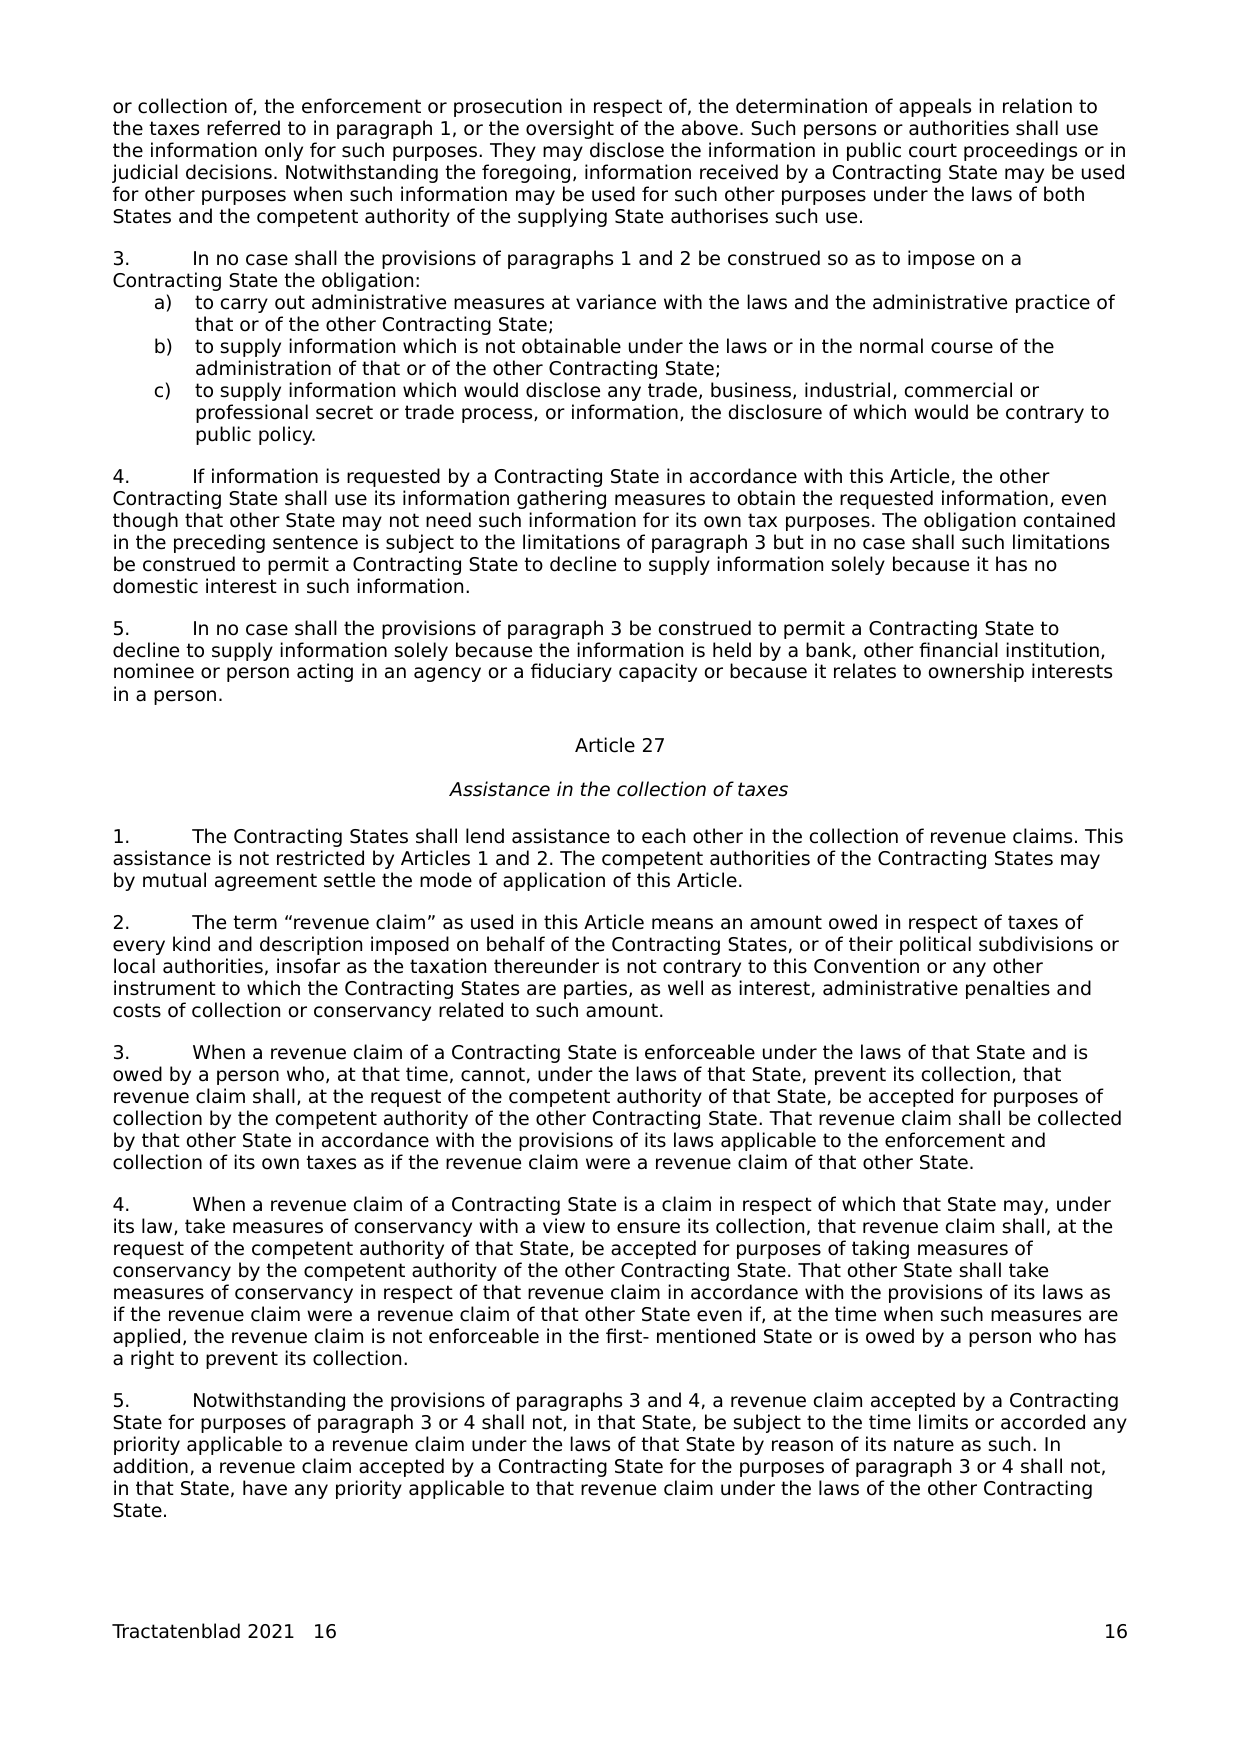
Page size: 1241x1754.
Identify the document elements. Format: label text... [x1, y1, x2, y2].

text 2. The term “revenue claim” as used in this Article means an amount owed in respect of taxes of every kind and description imposed on behalf of the Contracting States, or of their political subdivisions or local authorities, insofar as the taxation thereunder is not contrary to this Convention or any other instrument to which the Contracting States are parties, as well as interest, administrative penalties and costs of collection or conservancy related to such amount. [112, 912, 1128, 1022]
text 4. If information is requested by a Contracting State in accordance with this Article, the other Contracting State shall use its information gathering measures to obtain the requested information, even though that other State may not need such information for its own tax purposes. The obligation contained in the preceding sentence is subject to the limitations of paragraph 3 but in no case shall such limitations be construed to permit a Contracting State to decline to supply information solely because it has no domestic interest in such information. [112, 466, 1128, 597]
text a) to carry out administrative measures at variance with the laws and the administrative practice of that or of the other Contracting State; [153, 292, 1128, 336]
text 3. When a revenue claim of a Contracting State is enforceable under the laws of that State and is owed by a person who, at that time, cannot, under the laws of that State, prevent its collection, that revenue claim shall, at the request of the competent authority of that State, be accepted for purposes of collection by the competent authority of the other Contracting State. That revenue claim shall be collected by that other State in accordance with the provisions of its laws applicable to the enforcement and collection of its own taxes as if the revenue claim were a revenue claim of that other State. [112, 1042, 1128, 1174]
text 4. When a revenue claim of a Contracting State is a claim in respect of which that State may, under its law, take measures of conservancy with a view to ensure its collection, that revenue claim shall, at the request of the competent authority of that State, be accepted for purposes of taking measures of conservancy by the competent authority of the other Contracting State. That other State shall take measures of conservancy in respect of that revenue claim in accordance with the provisions of its laws as if the revenue claim were a revenue claim of that other State even if, at the time when such measures are applied, the revenue claim is not enforceable in the first- mentioned State or is owed by a person who has a right to prevent its collection. [112, 1194, 1128, 1370]
text c) to supply information which would disclose any trade, business, industrial, commercial or professional secret or trade process, or information, the disclosure of which would be contrary to public policy. [153, 380, 1128, 446]
subtitle Article 27 Assistance in the collection of taxes [112, 735, 1128, 801]
text 5. In no case shall the provisions of paragraph 3 be construed to permit a Contracting State to decline to supply information solely because the information is held by a bank, other financial institution, nominee or person acting in an agency or a fiduciary capacity or because it relates to ownership interests in a person. [112, 617, 1128, 705]
text 1. The Contracting States shall lend assistance to each other in the collection of revenue claims. This assistance is not restricted by Articles 1 and 2. The competent authorities of the Contracting States may by mutual agreement settle the mode of application of this Article. [112, 826, 1128, 892]
text or collection of, the enforcement or prosecution in respect of, the determination of appeals in relation to the taxes referred to in paragraph 1, or the oversight of the above. Such persons or authorities shall use the information only for such purposes. They may disclose the information in public court proceedings or in judicial decisions. Notwithstanding the foregoing, information received by a Contracting State may be used for other purposes when such information may be used for such other purposes under the laws of both States and the competent authority of the supplying State authorises such use. [112, 96, 1128, 228]
text b) to supply information which is not obtainable under the laws or in the normal course of the administration of that or of the other Contracting State; [153, 336, 1128, 380]
text 3. In no case shall the provisions of paragraphs 1 and 2 be construed so as to impose on a Contracting State the obligation: [112, 248, 1128, 292]
text 5. Notwithstanding the provisions of paragraphs 3 and 4, a revenue claim accepted by a Contracting State for purposes of paragraph 3 or 4 shall not, in that State, be subject to the time limits or accorded any priority applicable to a revenue claim under the laws of that State by reason of its nature as such. In addition, a revenue claim accepted by a Contracting State for the purposes of paragraph 3 or 4 shall not, in that State, have any priority applicable to that revenue claim under the laws of the other Contracting State. [112, 1390, 1128, 1522]
